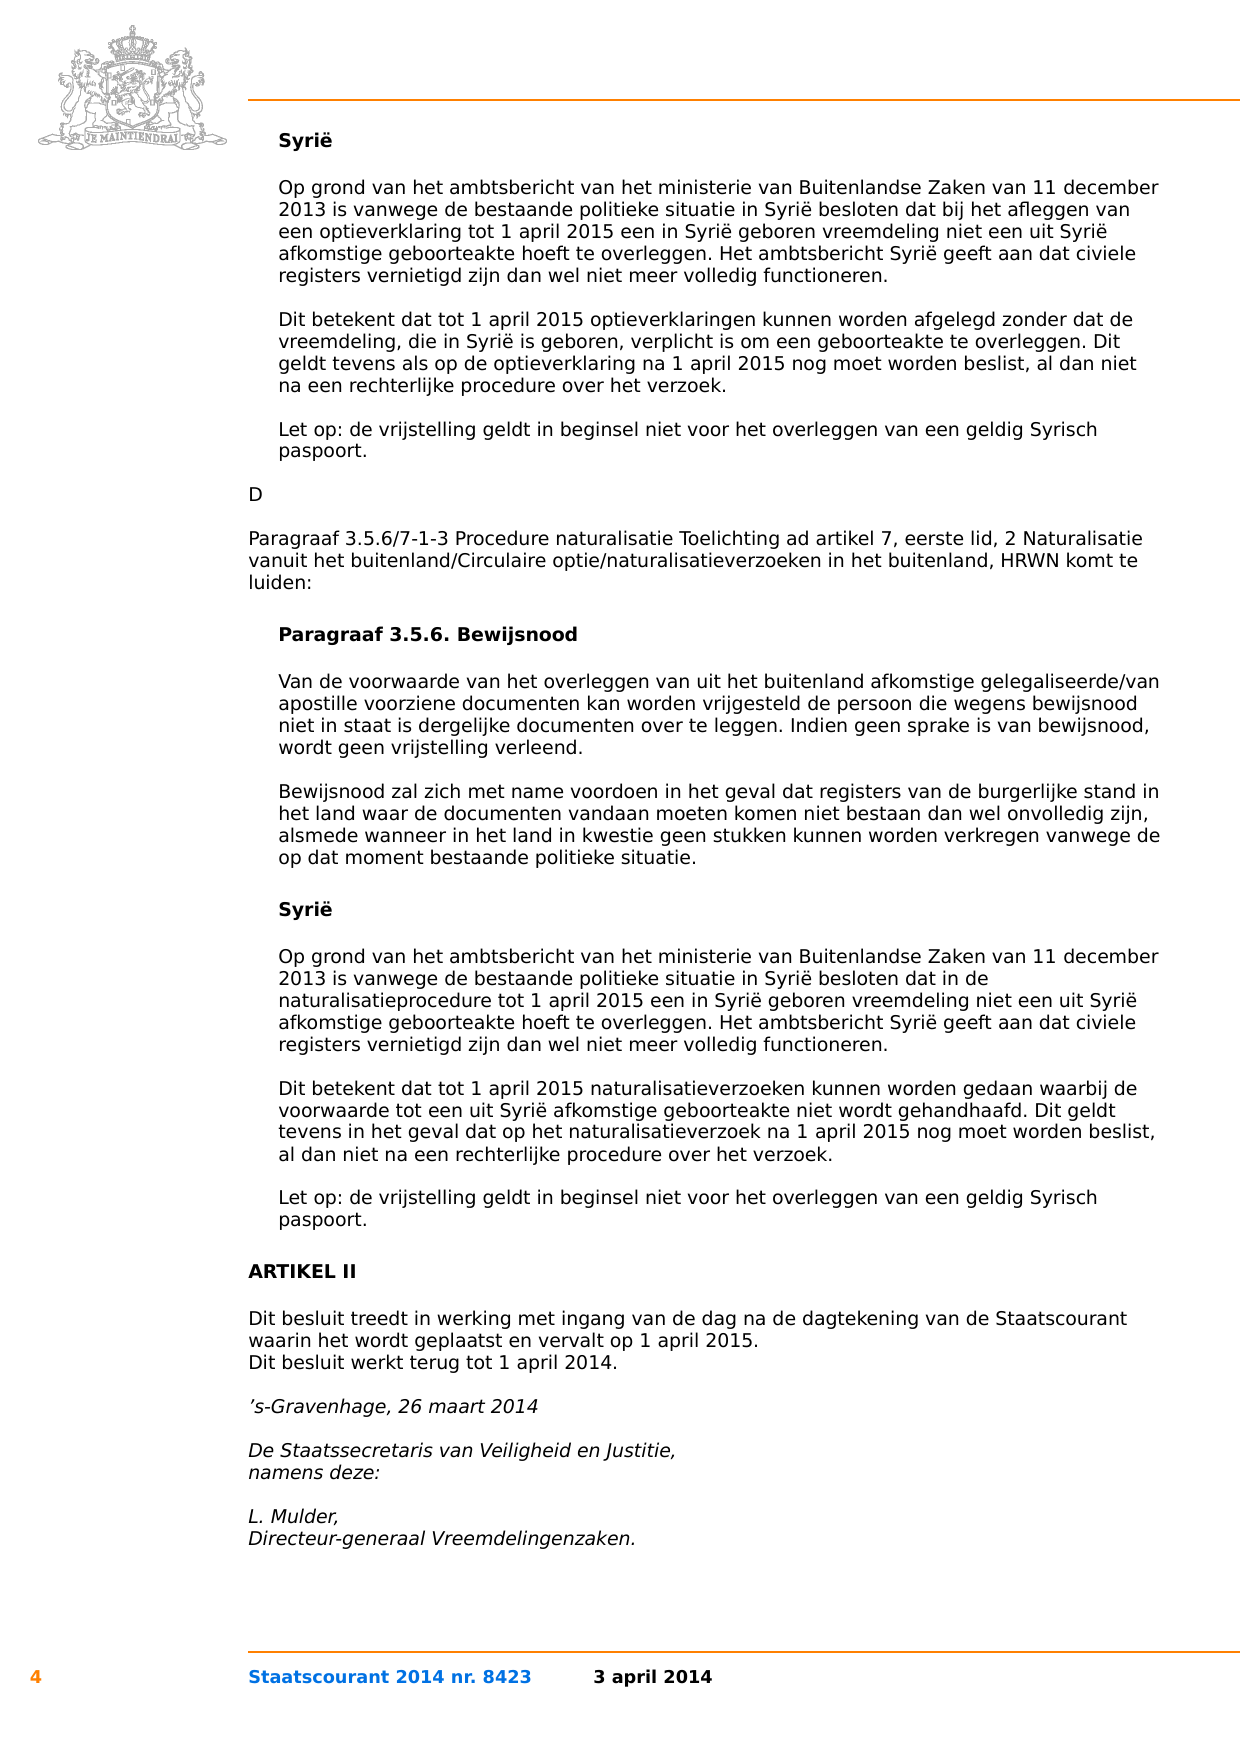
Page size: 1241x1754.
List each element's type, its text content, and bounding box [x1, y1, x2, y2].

text Paragraaf 3.5.6/7-1-3 Procedure naturalisatie Toelichting ad artikel 7, eerste lid, 2 Naturalisatie vanuit het buitenland/Circulaire optie/naturalisatieverzoeken in het buitenland, HRWN komt te luiden: [248, 528, 1163, 594]
subtitle Paragraaf 3.5.6. Bewijsnood [278, 624, 1163, 646]
subtitle ARTIKEL II [248, 1261, 1163, 1283]
text Let op: de vrijstelling geldt in beginsel niet voor het overleggen van een geldig Syrisch paspoort. [278, 418, 1163, 462]
text Dit besluit werkt terug tot 1 april 2014. [248, 1352, 1163, 1374]
text Dit betekent dat tot 1 april 2015 optieverklaringen kunnen worden afgelegd zonder dat de vreemdeling, die in Syrië is geboren, verplicht is om een geboorteakte te overleggen. Dit geldt tevens als op de optieverklaring na 1 april 2015 nog moet worden beslist, al dan niet na een rechterlijke procedure over het verzoek. [278, 309, 1163, 397]
subtitle Syrië [278, 899, 1163, 921]
text De Staatssecretaris van Veiligheid en Justitie, namens deze: L. Mulder, Directeur-generaal Vreemdelingenzaken. [248, 1440, 1163, 1550]
text Let op: de vrijstelling geldt in beginsel niet voor het overleggen van een geldig Syrisch paspoort. [278, 1187, 1163, 1231]
subtitle Syrië [278, 130, 1163, 152]
text Op grond van het ambtsbericht van het ministerie van Buitenlandse Zaken van 11 december 2013 is vanwege de bestaande politieke situatie in Syrië besloten dat bij het afleggen van een optieverklaring tot 1 april 2015 een in Syrië geboren vreemdeling niet een uit Syrië afkomstige geboorteakte hoeft te overleggen. Het ambtsbericht Syrië geeft aan dat civiele registers vernietigd zijn dan wel niet meer volledig functioneren. [278, 177, 1163, 287]
picture [38, 25, 227, 150]
text Dit besluit treedt in werking met ingang van de dag na de dagtekening van de Staatscourant waarin het wordt geplaatst en vervalt op 1 april 2015. [248, 1308, 1163, 1352]
text ’s-Gravenhage, 26 maart 2014 [248, 1396, 1163, 1418]
text Bewijsnood zal zich met name voordoen in het geval dat registers van de burgerlijke stand in het land waar de documenten vandaan moeten komen niet bestaan dan wel onvolledig zijn, alsmede wanneer in het land in kwestie geen stukken kunnen worden verkregen vanwege de op dat moment bestaande politieke situatie. [278, 781, 1163, 869]
text Van de voorwaarde van het overleggen van uit het buitenland afkomstige gelegaliseerde/van apostille voorziene documenten kan worden vrijgesteld de persoon die wegens bewijsnood niet in staat is dergelijke documenten over te leggen. Indien geen sprake is van bewijsnood, wordt geen vrijstelling verleend. [278, 671, 1163, 759]
text Op grond van het ambtsbericht van het ministerie van Buitenlandse Zaken van 11 december 2013 is vanwege de bestaande politieke situatie in Syrië besloten dat in de naturalisatieprocedure tot 1 april 2015 een in Syrië geboren vreemdeling niet een uit Syrië afkomstige geboorteakte hoeft te overleggen. Het ambtsbericht Syrië geeft aan dat civiele registers vernietigd zijn dan wel niet meer volledig functioneren. [278, 946, 1163, 1056]
text Dit betekent dat tot 1 april 2015 naturalisatieverzoeken kunnen worden gedaan waarbij de voorwaarde tot een uit Syrië afkomstige geboorteakte niet wordt gehandhaafd. Dit geldt tevens in het geval dat op het naturalisatieverzoek na 1 april 2015 nog moet worden beslist, al dan niet na een rechterlijke procedure over het verzoek. [278, 1077, 1163, 1165]
text D [248, 484, 1163, 506]
